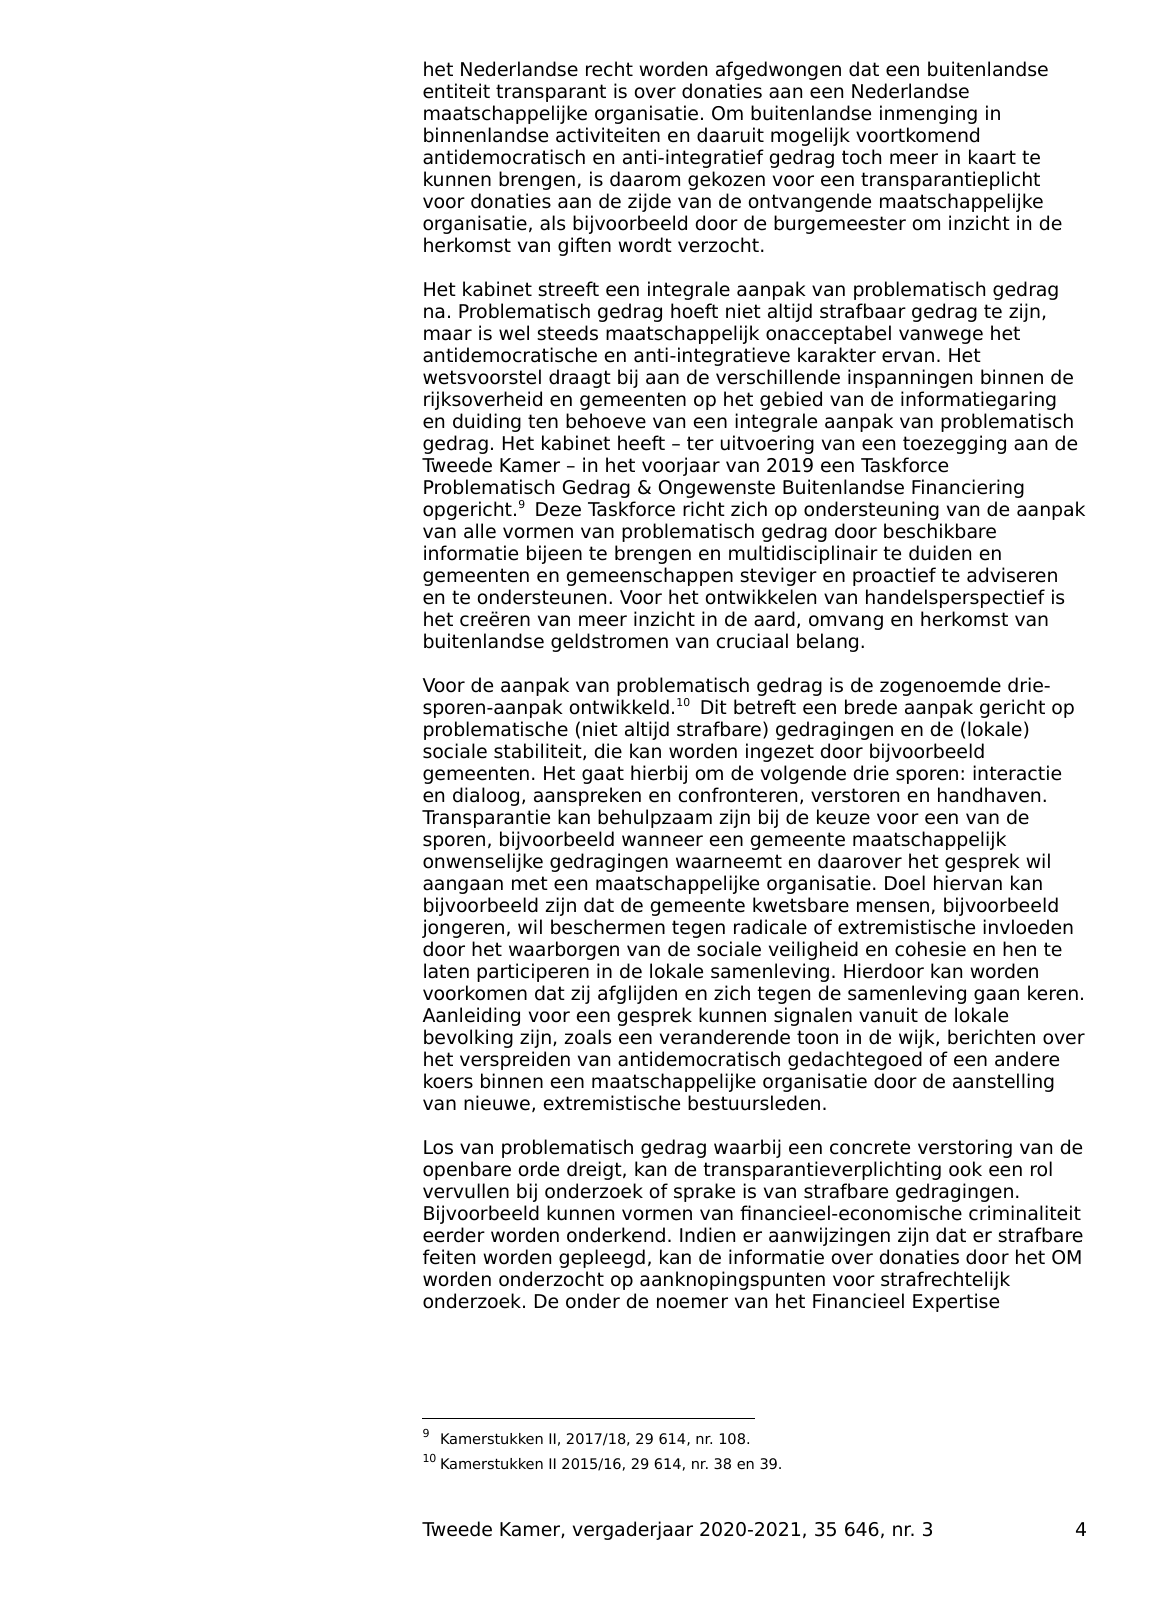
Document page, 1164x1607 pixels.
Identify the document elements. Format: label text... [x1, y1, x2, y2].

text Het kabinet streeft een integrale aanpak van problematisch gedrag na. Problematisch gedrag hoeft niet altijd strafbaar gedrag te zijn, maar is wel steeds maatschappelijk onacceptabel vanwege het antidemocratische en anti-integratieve karakter ervan. Het wetsvoorstel draagt bij aan de verschillende inspanningen binnen de rijksoverheid en gemeenten op het gebied van de informatiegaring en duiding ten behoeve van een integrale aanpak van problematisch gedrag. Het kabinet heeft – ter uitvoering van een toezegging aan de Tweede Kamer – in het voorjaar van 2019 een Taskforce Problematisch Gedrag & Ongewenste Buitenlandse Financiering opgericht. Deze Taskforce richt zich op ondersteuning van de aanpak van alle vormen van problematisch gedrag door beschikbare informatie bijeen te brengen en multidisciplinair te duiden en gemeenten en gemeenschappen steviger en proactief te adviseren en te ondersteunen. Voor het ontwikkelen van handelsperspectief is het creëren van meer inzicht in de aard, omvang en herkomst van buitenlandse geldstromen van cruciaal belang. [422, 279, 1087, 653]
text Kamerstukken II, 2017/18, 29 614, nr. 108. [422, 1427, 1087, 1449]
text Voor de aanpak van problematisch gedrag is de zogenoemde drie-sporen-aanpak ontwikkeld. Dit betreft een brede aanpak gericht op problematische (niet altijd strafbare) gedragingen en de (lokale) sociale stabiliteit, die kan worden ingezet door bijvoorbeeld gemeenten. Het gaat hierbij om de volgende drie sporen: interactie en dialoog, aanspreken en confronteren, verstoren en handhaven. Transparantie kan behulpzaam zijn bij de keuze voor een van de sporen, bijvoorbeeld wanneer een gemeente maatschappelijk onwenselijke gedragingen waarneemt en daarover het gesprek wil aangaan met een maatschappelijke organisatie. Doel hiervan kan bijvoorbeeld zijn dat de gemeente kwetsbare mensen, bijvoorbeeld jongeren, wil beschermen tegen radicale of extremistische invloeden door het waarborgen van de sociale veiligheid en cohesie en hen te laten participeren in de lokale samenleving. Hierdoor kan worden voorkomen dat zij afglijden en zich tegen de samenleving gaan keren. Aanleiding voor een gesprek kunnen signalen vanuit de lokale bevolking zijn, zoals een veranderende toon in de wijk, berichten over het verspreiden van antidemocratisch gedachtegoed of een andere koers binnen een maatschappelijke organisatie door de aanstelling van nieuwe, extremistische bestuursleden. [422, 675, 1087, 1114]
text Kamerstukken II 2015/16, 29 614, nr. 38 en 39. [422, 1452, 1087, 1474]
text Los van problematisch gedrag waarbij een concrete verstoring van de openbare orde dreigt, kan de transparantieverplichting ook een rol vervullen bij onderzoek of sprake is van strafbare gedragingen. Bijvoorbeeld kunnen vormen van financieel-economische criminaliteit eerder worden onderkend. Indien er aanwijzingen zijn dat er strafbare feiten worden gepleegd, kan de informatie over donaties door het OM worden onderzocht op aanknopingspunten voor strafrechtelijk onderzoek. De onder de noemer van het Financieel Expertise [422, 1137, 1087, 1312]
text het Nederlandse recht worden afgedwongen dat een buitenlandse entiteit transparant is over donaties aan een Nederlandse maatschappelijke organisatie. Om buitenlandse inmenging in binnenlandse activiteiten en daaruit mogelijk voortkomend antidemocratisch en anti-integratief gedrag toch meer in kaart te kunnen brengen, is daarom gekozen voor een transparantieplicht voor donaties aan de zijde van de ontvangende maatschappelijke organisatie, als bijvoorbeeld door de burgemeester om inzicht in de herkomst van giften wordt verzocht. [422, 59, 1087, 257]
